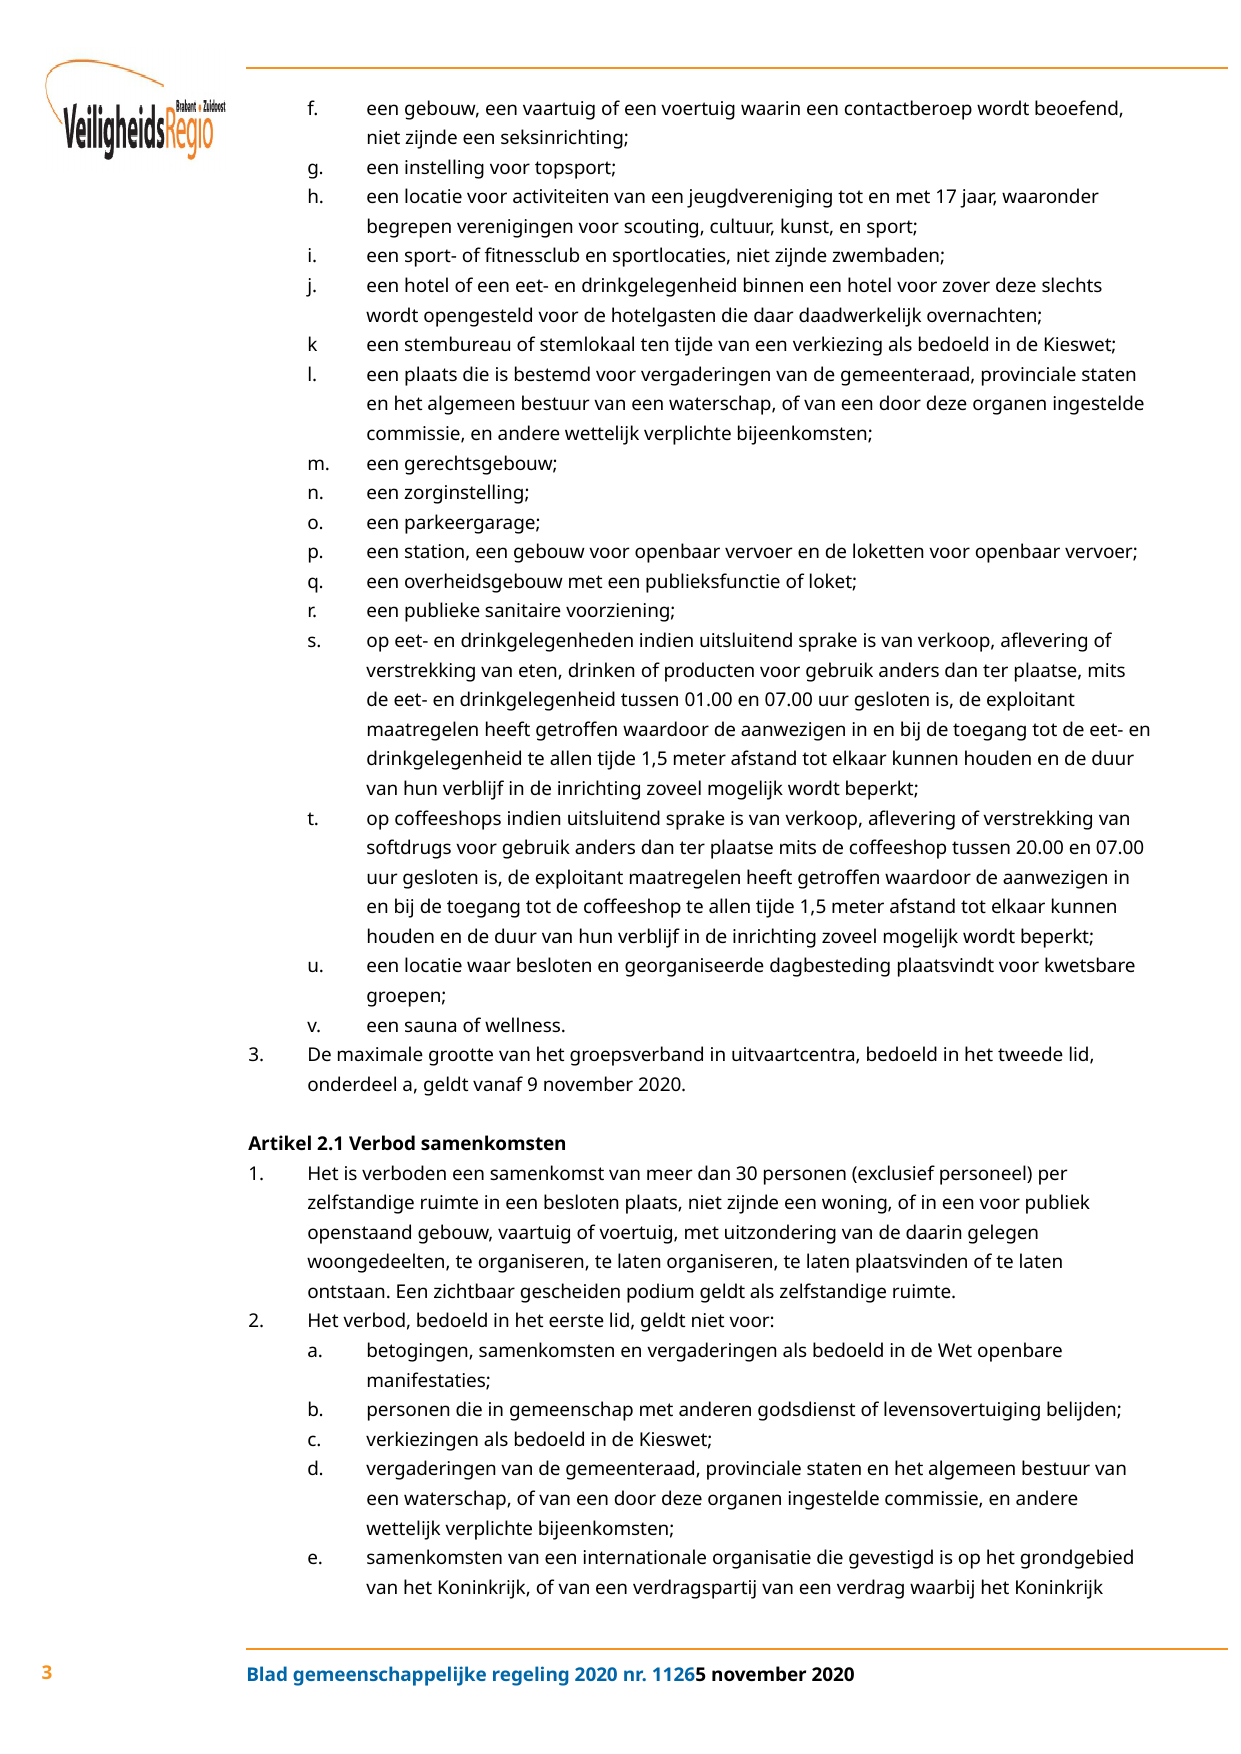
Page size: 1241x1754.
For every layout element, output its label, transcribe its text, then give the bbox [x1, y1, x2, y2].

list betogingen, samenkomsten en vergaderingen als bedoeld in de Wet openbare manifestaties; [307, 1337, 1152, 1393]
list een gerechtsgebouw; [307, 450, 1152, 476]
list een zorginstelling; [307, 479, 1152, 505]
list een locatie waar besloten en georganiseerde dagbesteding plaatsvindt voor kwetsbare groepen; [307, 953, 1152, 1008]
list een hotel of een eet- en drinkgelegenheid binnen een hotel voor zover deze slechts wordt opengesteld voor de hotelgasten die daar daadwerkelijk overnachten; [307, 272, 1152, 328]
list samenkomsten van een internationale organisatie die gevestigd is op het grondgebied van het Koninkrijk, of van een verdragspartij van een verdrag waarbij het Koninkrijk [307, 1544, 1152, 1600]
list personen die in gemeenschap met anderen godsdienst of levensovertuiging belijden; [307, 1396, 1152, 1422]
list een publieke sanitaire voorziening; [307, 598, 1152, 623]
list verkiezingen als bedoeld in de Kieswet; [307, 1426, 1152, 1452]
text Artikel 2.1 Verbod samenkomsten [248, 1130, 1152, 1156]
list een instelling voor topsport; [307, 154, 1152, 180]
list een parkeergarage; [307, 509, 1152, 535]
list Het is verboden een samenkomst van meer dan 30 personen (exclusief personeel) per zelfstandige ruimte in een besloten plaats, niet zijnde een woning, of in een voor publiek openstaand gebouw, vaartuig of voertuig, met uitzondering van de daarin gelegen woongedeelten, te organiseren, te laten organiseren, te laten plaatsvinden of te laten ontstaan. Een zichtbaar gescheiden podium geldt als zelfstandige ruimte. [248, 1160, 1152, 1304]
list op eet- en drinkgelegenheden indien uitsluitend sprake is van verkoop, aflevering of verstrekking van eten, drinken of producten voor gebruik anders dan ter plaatse, mits de eet- en drinkgelegenheid tussen 01.00 en 07.00 uur gesloten is, de exploitant maatregelen heeft getroffen waardoor de aanwezigen in en bij de toegang tot de eet- en drinkgelegenheid te allen tijde 1,5 meter afstand tot elkaar kunnen houden en de duur van hun verblijf in de inrichting zoveel mogelijk wordt beperkt; [307, 627, 1152, 801]
list een gebouw, een vaartuig of een voertuig waarin een contactberoep wordt beoefend, niet zijnde een seksinrichting; [307, 95, 1152, 150]
list een stembureau of stemlokaal ten tijde van een verkiezing als bedoeld in de Kieswet; [307, 331, 1152, 357]
list een plaats die is bestemd voor vergaderingen van de gemeenteraad, provinciale staten en het algemeen bestuur van een waterschap, of van een door deze organen ingestelde commissie, en andere wettelijk verplichte bijeenkomsten; [307, 361, 1152, 446]
list een sauna of wellness. [307, 1012, 1152, 1038]
list vergaderingen van de gemeenteraad, provinciale staten en het algemeen bestuur van een waterschap, of van een door deze organen ingestelde commissie, en andere wettelijk verplichte bijeenkomsten; [307, 1456, 1152, 1541]
list een sport- of fitnessclub en sportlocaties, niet zijnde zwembaden; [307, 243, 1152, 268]
list een overheidsgebouw met een publieksfunctie of loket; [307, 568, 1152, 594]
list De maximale grootte van het groepsverband in uitvaartcentra, bedoeld in het tweede lid, onderdeel a, geldt vanaf 9 november 2020. [248, 1041, 1152, 1097]
list een locatie voor activiteiten van een jeugdvereniging tot en met 17 jaar, waaronder begrepen verenigingen voor scouting, cultuur, kunst, en sport; [307, 183, 1152, 239]
list Het verbod, bedoeld in het eerste lid, geldt niet voor: [248, 1308, 1152, 1333]
picture [41, 47, 231, 172]
list een station, een gebouw voor openbaar vervoer en de loketten voor openbaar vervoer; [307, 538, 1152, 564]
list op coffeeshops indien uitsluitend sprake is van verkoop, aflevering of verstrekking van softdrugs voor gebruik anders dan ter plaatse mits de coffeeshop tussen 20.00 en 07.00 uur gesloten is, de exploitant maatregelen heeft getroffen waardoor de aanwezigen in en bij de toegang tot de coffeeshop te allen tijde 1,5 meter afstand tot elkaar kunnen houden en de duur van hun verblijf in de inrichting zoveel mogelijk wordt beperkt; [307, 805, 1152, 949]
